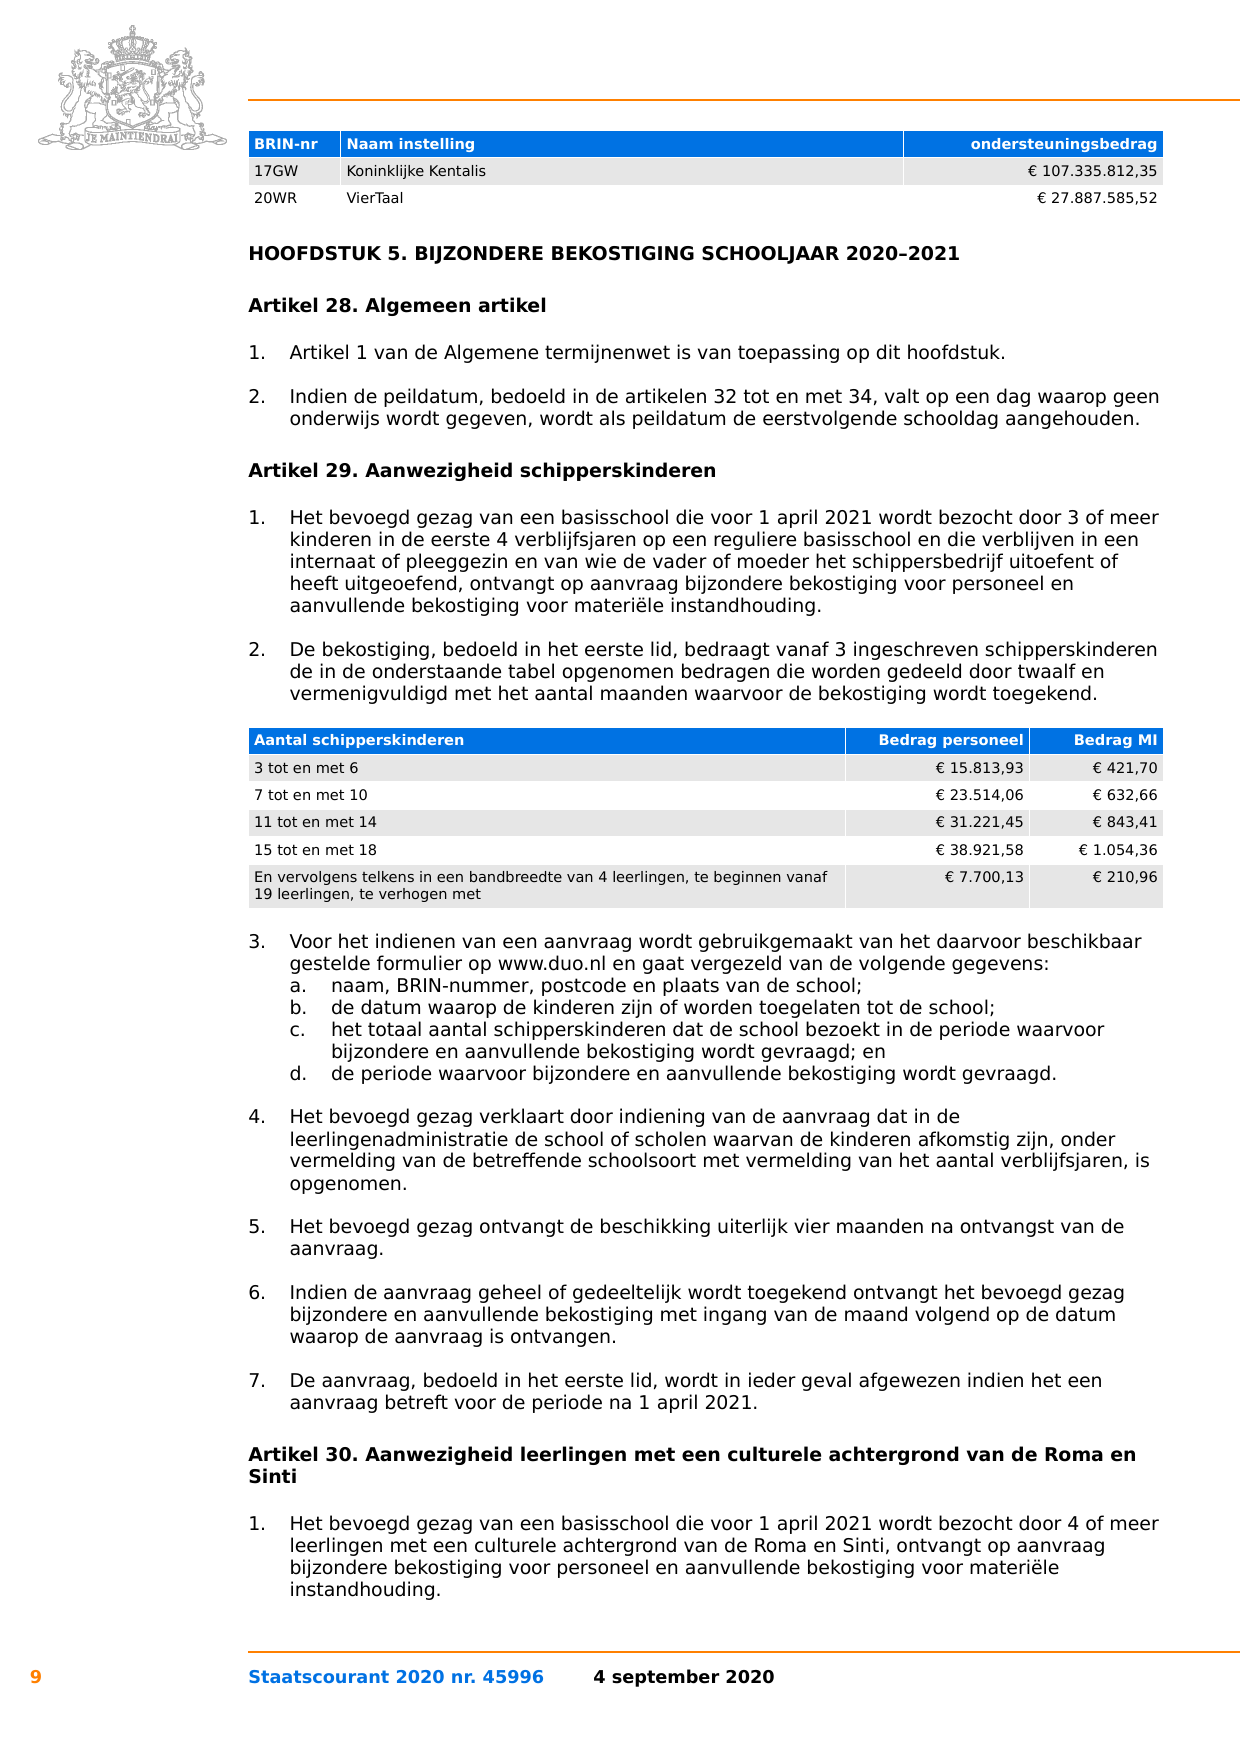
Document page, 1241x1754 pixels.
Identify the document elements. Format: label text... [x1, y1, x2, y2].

table_cell 17GW [249, 158, 340, 185]
subtitle Artikel 30. Aanwezigheid leerlingen met een culturele achtergrond van de Roma en Sinti [248, 1444, 1163, 1488]
table_cell € 843,41 [1030, 810, 1163, 836]
table_cell € 15.813,93 [846, 755, 1029, 781]
table_cell € 23.514,06 [846, 782, 1029, 809]
table_header Naam instelling [341, 131, 903, 157]
table_cell En vervolgens telkens in een bandbreedte van 4 leerlingen, te beginnen vanaf 19 leerlingen, te verhogen met [249, 865, 845, 908]
table_cell € 7.700,13 [846, 865, 1029, 908]
subtitle Artikel 28. Algemeen artikel [248, 295, 1163, 317]
text 5. Het bevoegd gezag ontvangt de beschikking uiterlijk vier maanden na ontvangst van de aanvraag. [248, 1216, 1163, 1260]
table_cell 20WR [249, 186, 340, 212]
table_cell VierTaal [341, 186, 903, 212]
table_cell € 27.887.585,52 [904, 186, 1163, 212]
text 1. Het bevoegd gezag van een basisschool die voor 1 april 2021 wordt bezocht door 3 of meer kinderen in de eerste 4 verblijfsjaren op een reguliere basisschool en die verblijven in een internaat of pleeggezin en van wie de vader of moeder het schippersbedrijf uitoefent of heeft uitgeoefend, ontvangt op aanvraag bijzondere bekostiging voor personeel en aanvullende bekostiging voor materiële instandhouding. [248, 507, 1163, 617]
table_cell € 210,96 [1030, 865, 1163, 908]
table_cell € 1.054,36 [1030, 837, 1163, 863]
text a. naam, BRIN-nummer, postcode en plaats van de school; [289, 975, 1163, 997]
table_header BRIN-nr [249, 131, 340, 157]
table_cell € 421,70 [1030, 755, 1163, 781]
table_cell 3 tot en met 6 [249, 755, 845, 781]
text 7. De aanvraag, bedoeld in het eerste lid, wordt in ieder geval afgewezen indien het een aanvraag betreft voor de periode na 1 april 2021. [248, 1370, 1163, 1414]
picture [38, 25, 227, 150]
text 6. Indien de aanvraag geheel of gedeeltelijk wordt toegekend ontvangt het bevoegd gezag bijzondere en aanvullende bekostiging met ingang van de maand volgend op de datum waarop de aanvraag is ontvangen. [248, 1282, 1163, 1348]
table_cell € 107.335.812,35 [904, 158, 1163, 185]
table_cell 15 tot en met 18 [249, 837, 845, 863]
table_header Bedrag personeel [846, 728, 1029, 754]
text 2. De bekostiging, bedoeld in het eerste lid, bedraagt vanaf 3 ingeschreven schipperskinderen de in de onderstaande tabel opgenomen bedragen die worden gedeeld door twaalf en vermenigvuldigd met het aantal maanden waarvoor de bekostiging wordt toegekend. [248, 639, 1163, 704]
subtitle HOOFDSTUK 5. BIJZONDERE BEKOSTIGING SCHOOLJAAR 2020–2021 [248, 243, 1163, 265]
text 4. Het bevoegd gezag verklaart door indiening van de aanvraag dat in de leerlingenadministratie de school of scholen waarvan de kinderen afkomstig zijn, onder vermelding van de betreffende schoolsoort met vermelding van het aantal verblijfsjaren, is opgenomen. [248, 1106, 1163, 1194]
table_cell € 38.921,58 [846, 837, 1029, 863]
table_header Aantal schipperskinderen [249, 728, 845, 754]
text 1. Het bevoegd gezag van een basisschool die voor 1 april 2021 wordt bezocht door 4 of meer leerlingen met een culturele achtergrond van de Roma en Sinti, ontvangt op aanvraag bijzondere bekostiging voor personeel en aanvullende bekostiging voor materiële instandhouding. [248, 1513, 1163, 1601]
text d. de periode waarvoor bijzondere en aanvullende bekostiging wordt gevraagd. [289, 1063, 1163, 1084]
table_cell Koninklijke Kentalis [341, 158, 903, 185]
table_header ondersteuningsbedrag [904, 131, 1163, 157]
text b. de datum waarop de kinderen zijn of worden toegelaten tot de school; [289, 997, 1163, 1019]
text 2. Indien de peildatum, bedoeld in de artikelen 32 tot en met 34, valt op een dag waarop geen onderwijs wordt gegeven, wordt als peildatum de eerstvolgende schooldag aangehouden. [248, 386, 1163, 430]
text c. het totaal aantal schipperskinderen dat de school bezoekt in de periode waarvoor bijzondere en aanvullende bekostiging wordt gevraagd; en [289, 1019, 1163, 1063]
text 3. Voor het indienen van een aanvraag wordt gebruikgemaakt van het daarvoor beschikbaar gestelde formulier op www.duo.nl en gaat vergezeld van de volgende gegevens: [248, 931, 1163, 975]
table_cell € 31.221,45 [846, 810, 1029, 836]
table_header Bedrag MI [1030, 728, 1163, 754]
text 1. Artikel 1 van de Algemene termijnenwet is van toepassing op dit hoofdstuk. [248, 342, 1163, 364]
subtitle Artikel 29. Aanwezigheid schipperskinderen [248, 460, 1163, 482]
table_cell 11 tot en met 14 [249, 810, 845, 836]
table_cell € 632,66 [1030, 782, 1163, 809]
table_cell 7 tot en met 10 [249, 782, 845, 809]
